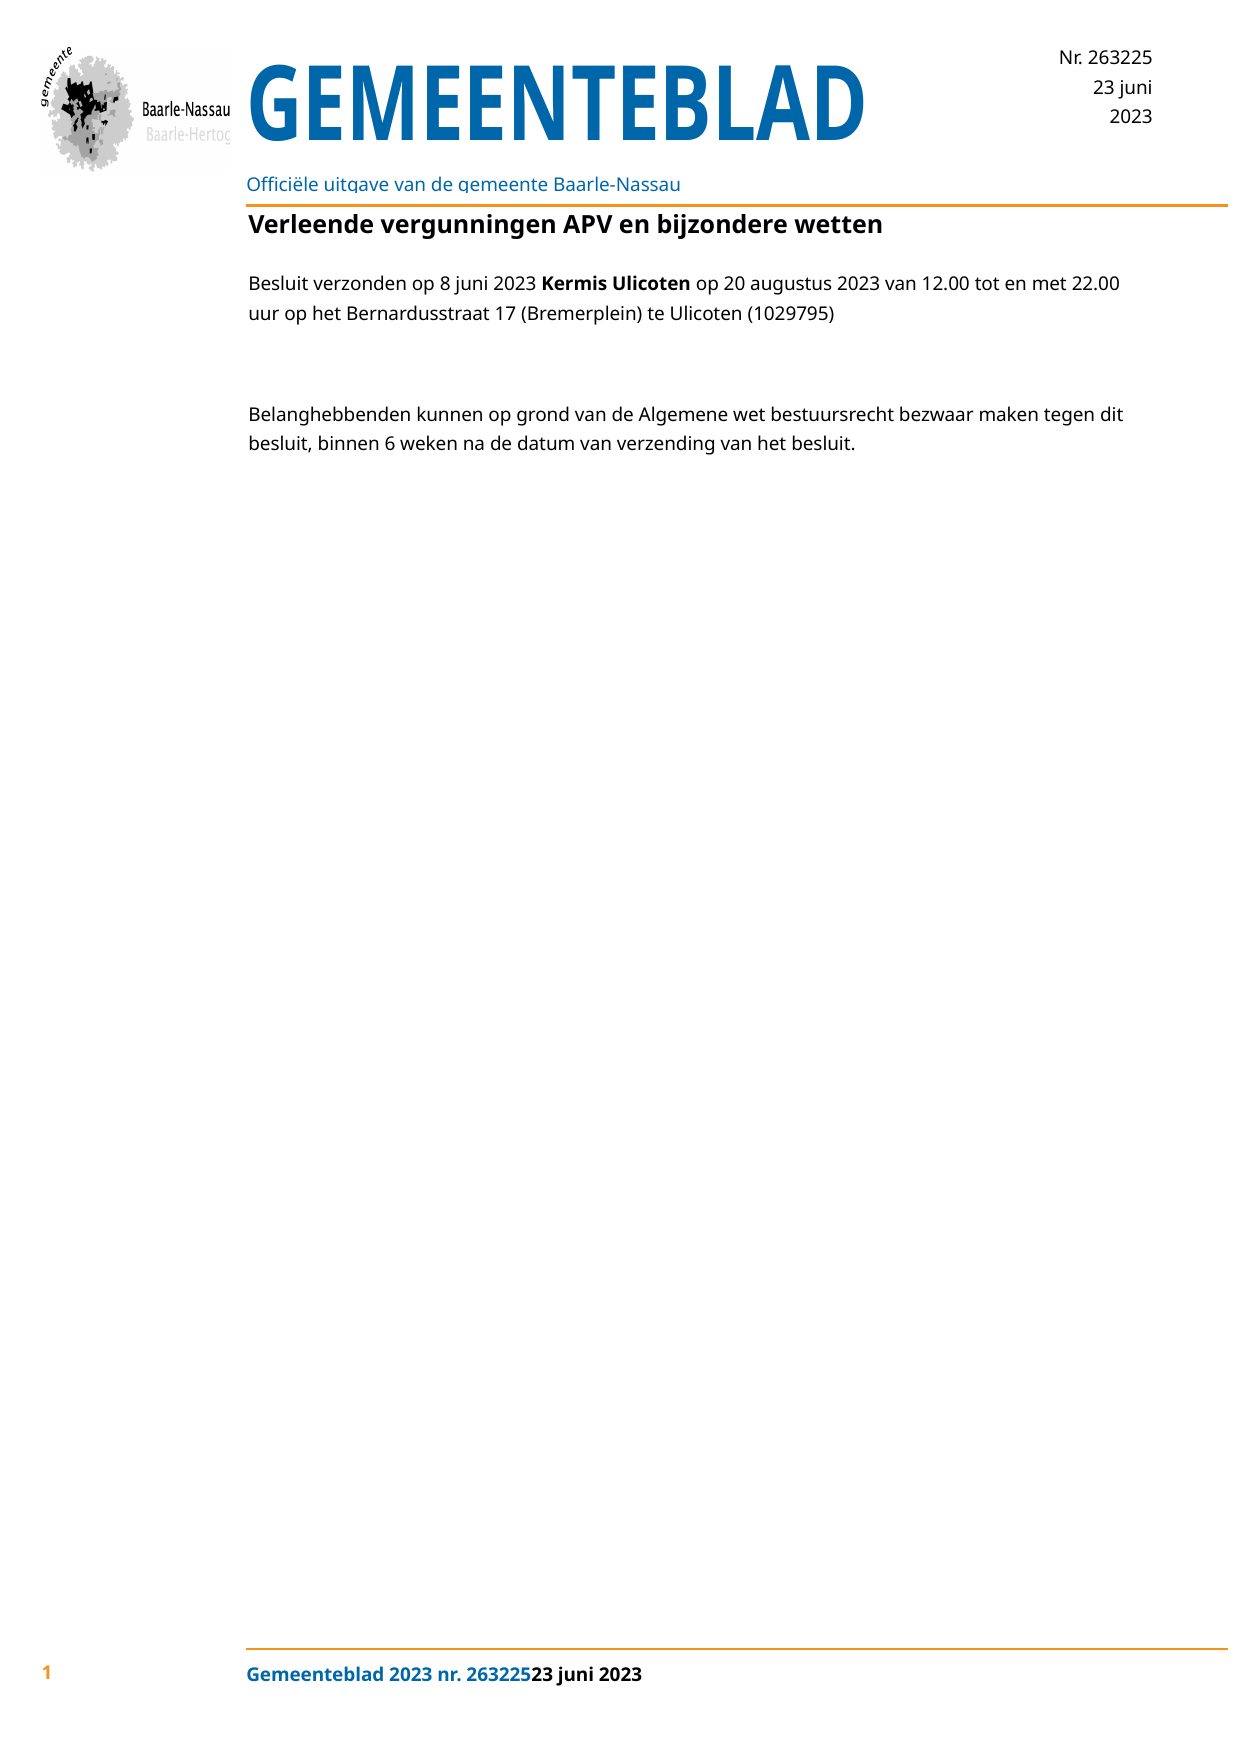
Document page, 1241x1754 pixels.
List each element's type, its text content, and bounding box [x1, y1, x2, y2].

picture [41, 47, 231, 172]
text Belanghebbenden kunnen op grond van de Algemene wet bestuursrecht bezwaar maken tegen dit besluit, binnen 6 weken na de datum van verzending van het besluit. [248, 401, 1152, 456]
text Verleende vergunningen APV en bijzondere wetten [248, 207, 1152, 241]
text Besluit verzonden op 8 juni 2023 Kermis Ulicoten op 20 augustus 2023 van 12.00 tot en met 22.00 uur op het Bernardusstraat 17 (Bremerplein) te Ulicoten (1029795) [248, 270, 1152, 326]
